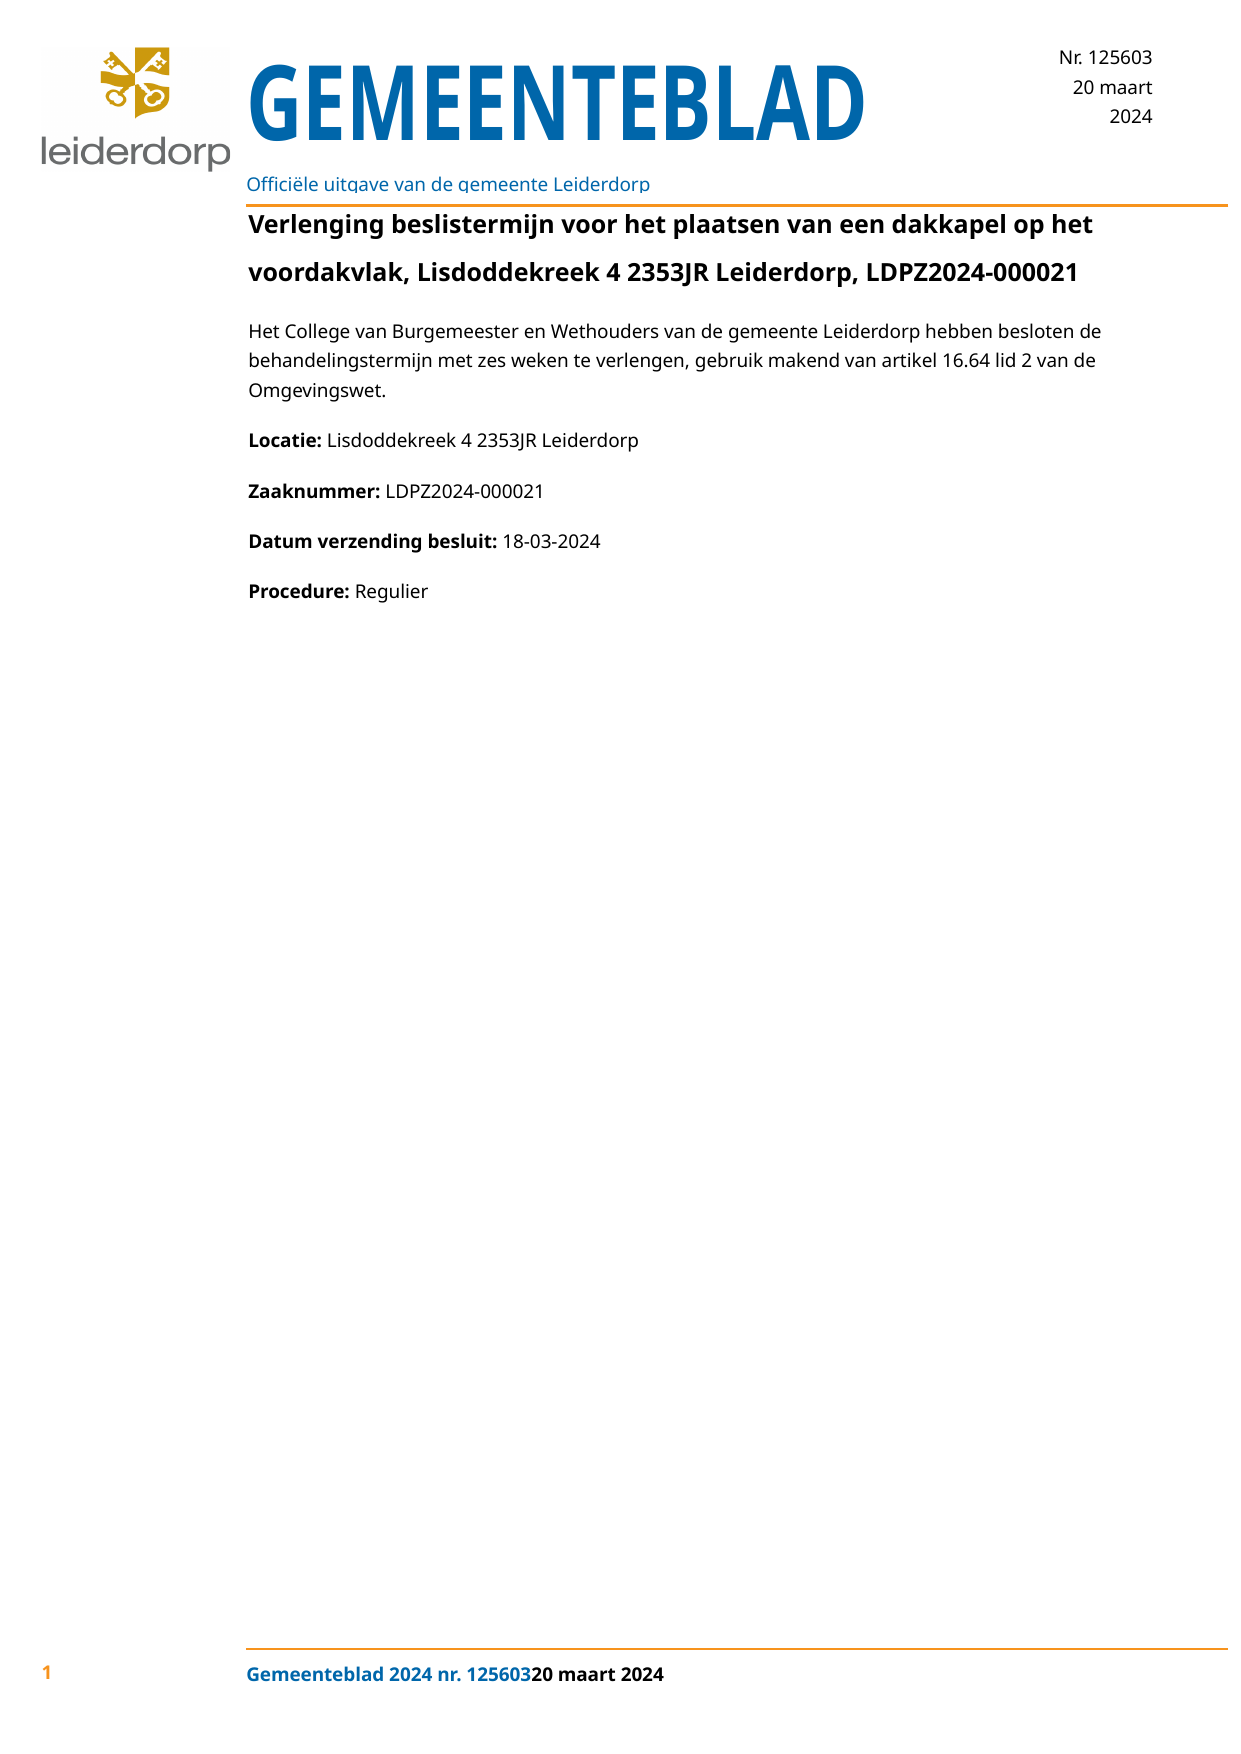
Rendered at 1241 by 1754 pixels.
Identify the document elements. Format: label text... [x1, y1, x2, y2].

text Locatie: Lisdoddekreek 4 2353JR Leiderdorp [248, 427, 1152, 453]
text Procedure: Regulier [248, 579, 1152, 604]
text Datum verzending besluit: 18-03-2024 [248, 528, 1152, 554]
text Verlenging beslistermijn voor het plaatsen van een dakkapel op het voordakvlak, Lisdoddekreek 4 2353JR Leiderdorp, LDPZ2024-000021 [248, 207, 1152, 288]
picture [41, 47, 231, 172]
text Het College van Burgemeester en Wethouders van de gemeente Leiderdorp hebben besloten de behandelingstermijn met zes weken te verlengen, gebruik makend van artikel 16.64 lid 2 van de Omgevingswet. [248, 318, 1152, 403]
text Zaaknummer: LDPZ2024-000021 [248, 478, 1152, 504]
